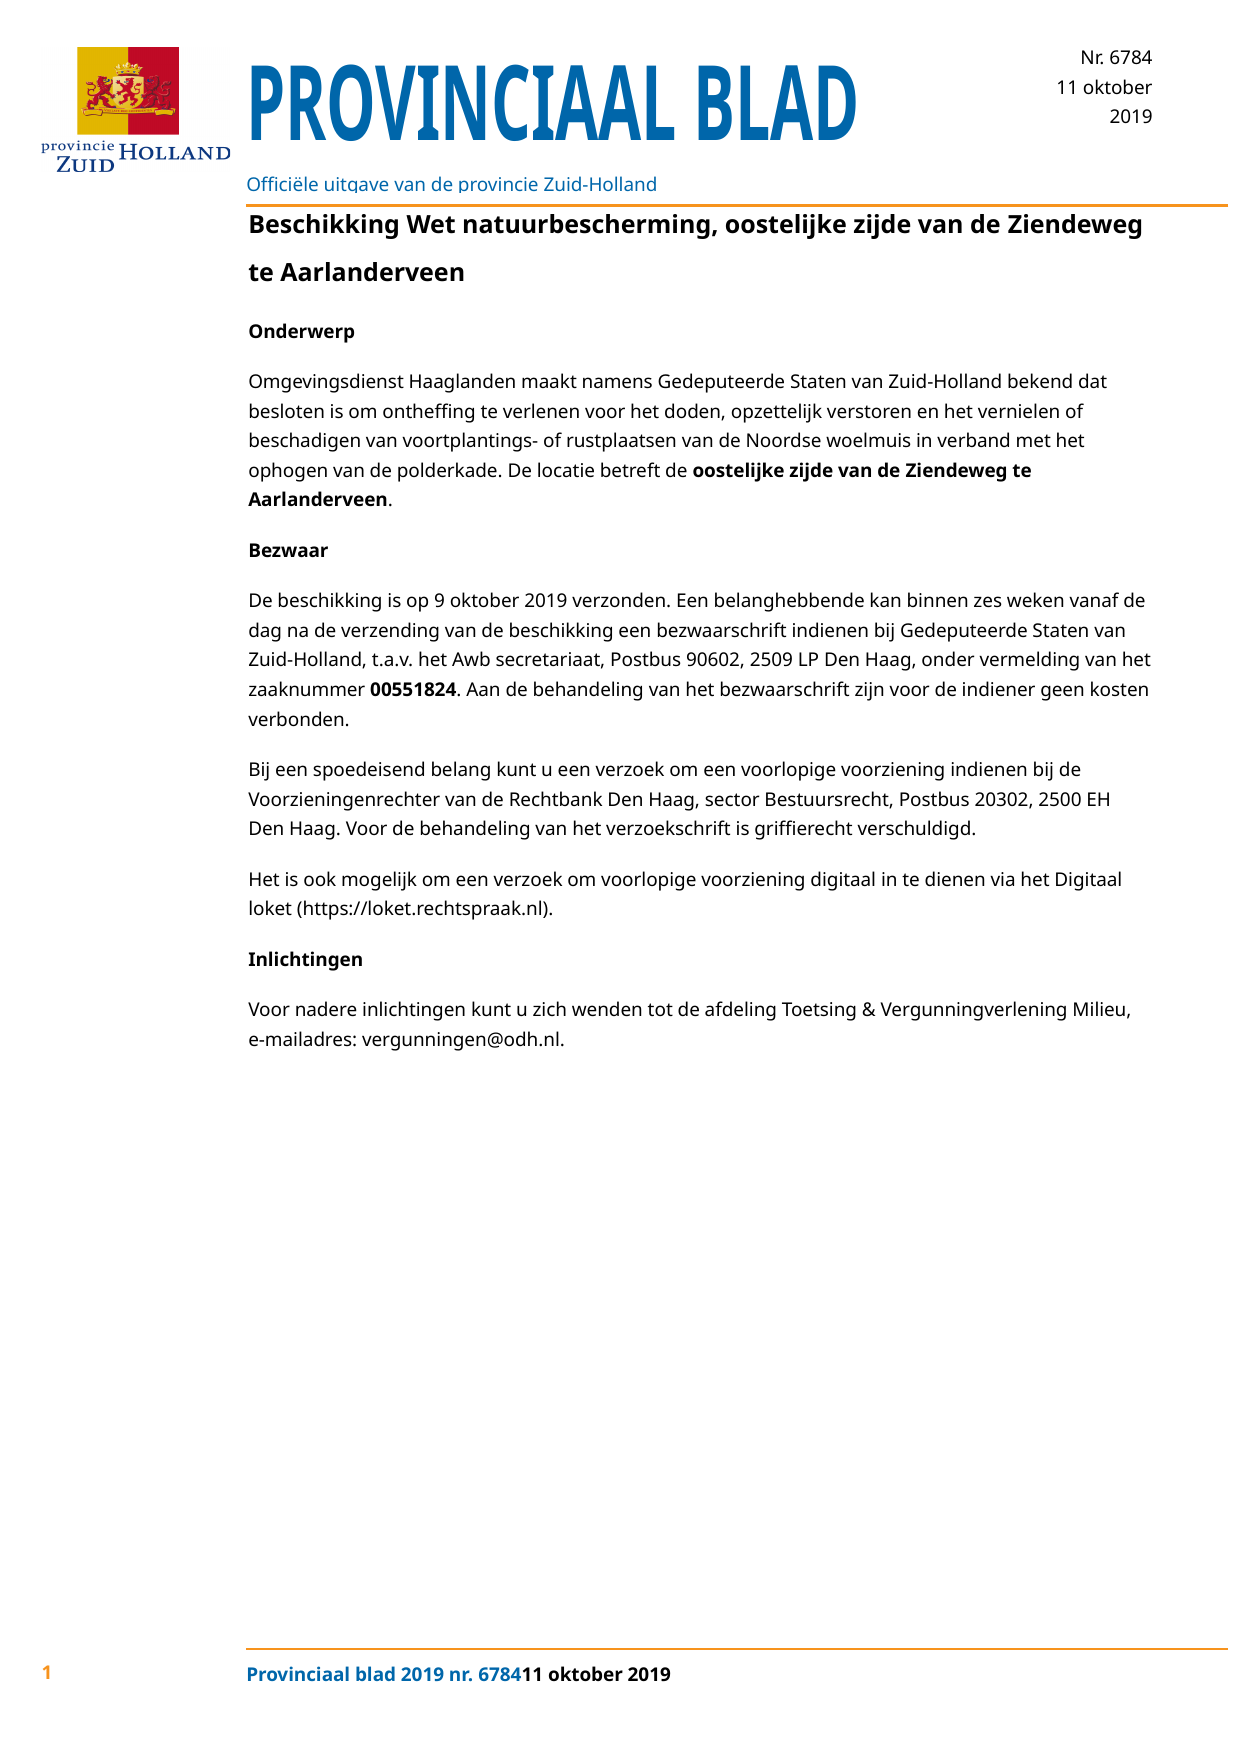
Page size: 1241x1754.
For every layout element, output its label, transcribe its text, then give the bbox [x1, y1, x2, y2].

text Voor nadere inlichtingen kunt u zich wenden tot de afdeling Toetsing & Vergunningverlening Milieu, e-mailadres: vergunningen@odh.nl. [248, 996, 1152, 1052]
text Onderwerp [248, 318, 1152, 344]
text Het is ook mogelijk om een verzoek om voorlopige voorziening digitaal in te dienen via het Digitaal loket (https://loket.rechtspraak.nl). [248, 866, 1152, 921]
text Bezwaar [248, 537, 1152, 563]
text Inlichtingen [248, 946, 1152, 972]
text De beschikking is op 9 oktober 2019 verzonden. Een belanghebbende kan binnen zes weken vanaf de dag na de verzending van de beschikking een bezwaarschrift indienen bij Gedeputeerde Staten van Zuid-Holland, t.a.v. het Awb secretariaat, Postbus 90602, 2509 LP Den Haag, onder vermelding van het zaaknummer 00551824. Aan de behandeling van het bezwaarschrift zijn voor de indiener geen kosten verbonden. [248, 587, 1152, 732]
picture [41, 47, 231, 172]
text Beschikking Wet natuurbescherming, oostelijke zijde van de Ziendeweg te Aarlanderveen [248, 207, 1152, 288]
text Bij een spoedeisend belang kunt u een verzoek om een voorlopige voorziening indienen bij de Voorzieningenrechter van de Rechtbank Den Haag, sector Bestuursrecht, Postbus 20302, 2500 EH Den Haag. Voor de behandeling van het verzoekschrift is griffierecht verschuldigd. [248, 756, 1152, 841]
text Omgevingsdienst Haaglanden maakt namens Gedeputeerde Staten van Zuid-Holland bekend dat besloten is om ontheffing te verlenen voor het doden, opzettelijk verstoren en het vernielen of beschadigen van voortplantings- of rustplaatsen van de Noordse woelmuis in verband met het ophogen van de polderkade. De locatie betreft de oostelijke zijde van de Ziendeweg te Aarlanderveen. [248, 368, 1152, 512]
